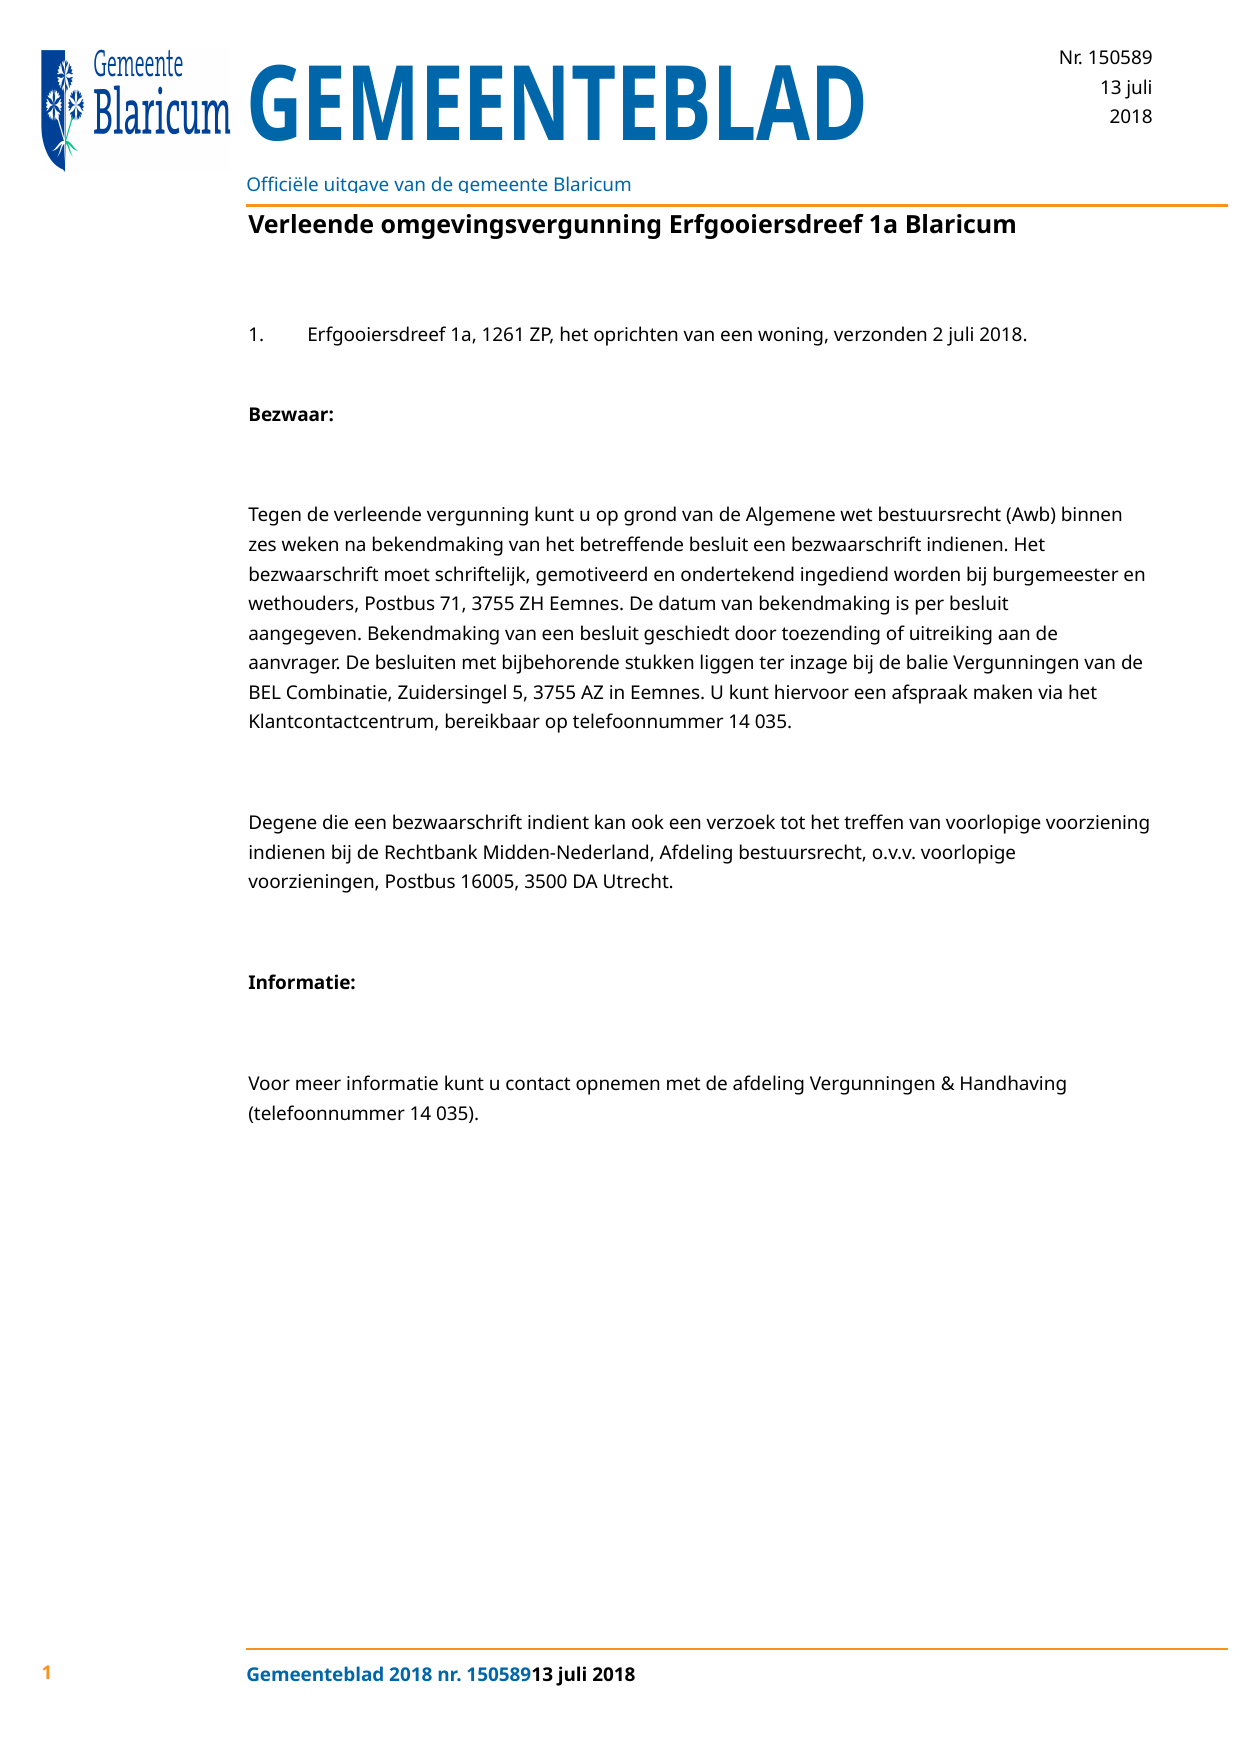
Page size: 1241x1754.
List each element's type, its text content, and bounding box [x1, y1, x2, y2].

text Degene die een bezwaarschrift indient kan ook een verzoek tot het treffen van voorlopige voorziening indienen bij de Rechtbank Midden-Nederland, Afdeling bestuursrecht, o.v.v. voorlopige voorzieningen, Postbus 16005, 3500 DA Utrecht. [248, 809, 1152, 894]
text Verleende omgevingsvergunning Erfgooiersdreef 1a Blaricum [248, 207, 1152, 241]
text Informatie: [248, 969, 1152, 995]
text Bezwaar: [248, 401, 1152, 426]
picture [41, 47, 231, 172]
text Tegen de verleende vergunning kunt u op grond van de Algemene wet bestuursrecht (Awb) binnen zes weken na bekendmaking van het betreffende besluit een bezwaarschrift indienen. Het bezwaarschrift moet schriftelijk, gemotiveerd en ondertekend ingediend worden bij burgemeester en wethouders, Postbus 71, 3755 ZH Eemnes. De datum van bekendmaking is per besluit aangegeven. Bekendmaking van een besluit geschiedt door toezending of uitreiking aan de aanvrager. De besluiten met bijbehorende stukken liggen ter inzage bij de balie Vergunningen van de BEL Combinatie, Zuidersingel 5, 3755 AZ in Eemnes. U kunt hiervoor een afspraak maken via het Klantcontactcentrum, bereikbaar op telefoonnummer 14 035. [248, 502, 1152, 734]
list Erfgooiersdreef 1a, 1261 ZP, het oprichten van een woning, verzonden 2 juli 2018. [248, 321, 1152, 346]
text Voor meer informatie kunt u contact opnemen met de afdeling Vergunningen & Handhaving (telefoonnummer 14 035). [248, 1070, 1152, 1126]
